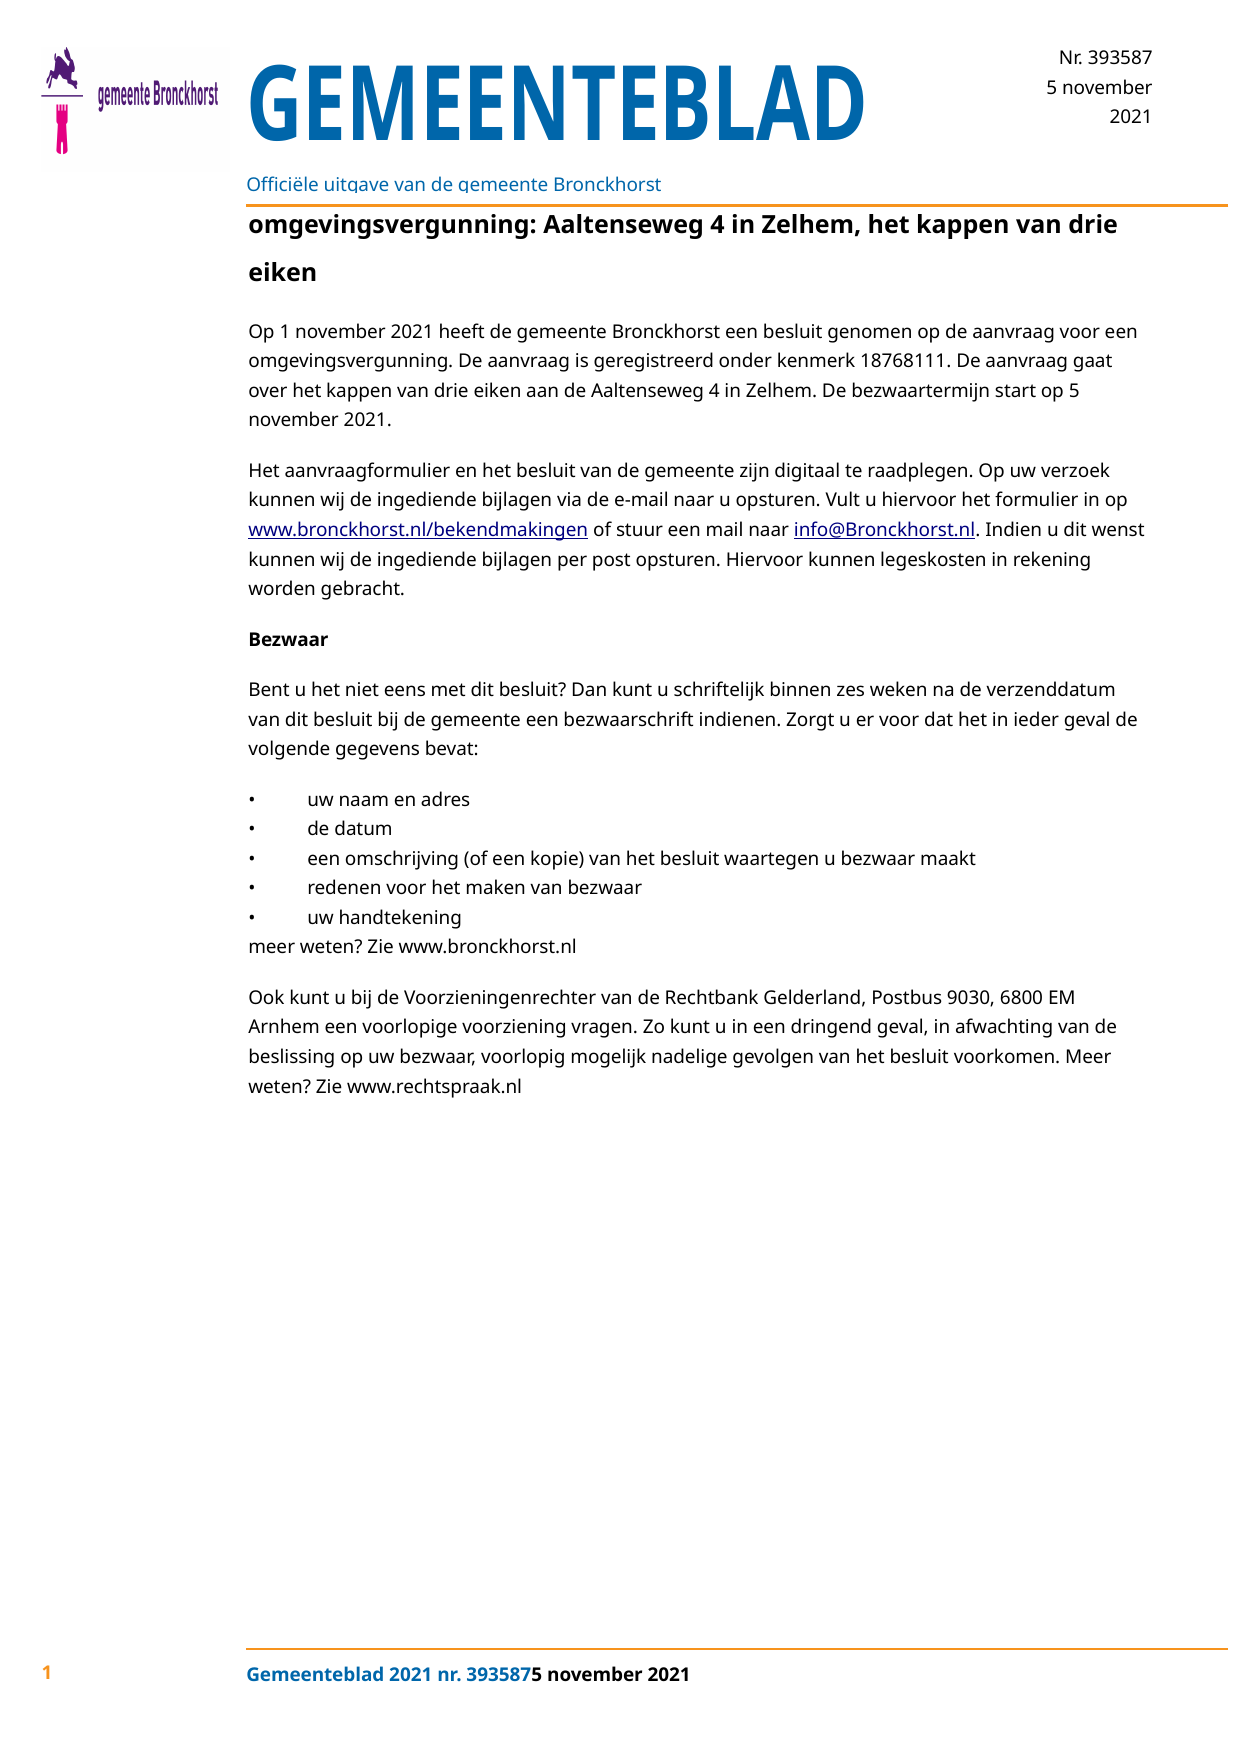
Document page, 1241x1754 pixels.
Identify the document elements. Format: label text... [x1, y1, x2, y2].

text Bent u het niet eens met dit besluit? Dan kunt u schriftelijk binnen zes weken na de verzenddatum van dit besluit bij de gemeente een bezwaarschrift indienen. Zorgt u er voor dat het in ieder geval de volgende gegevens bevat: [248, 676, 1152, 761]
text omgevingsvergunning: Aaltenseweg 4 in Zelhem, het kappen van drie eiken [248, 207, 1152, 288]
text meer weten? Zie www.bronckhorst.nl [248, 934, 1152, 959]
text Op 1 november 2021 heeft de gemeente Bronckhorst een besluit genomen op de aanvraag voor een omgevingsvergunning. De aanvraag is geregistreerd onder kenmerk 18768111. De aanvraag gaat over het kappen van drie eiken aan de Aaltenseweg 4 in Zelhem. De bezwaartermijn start op 5 november 2021. [248, 318, 1152, 432]
list uw naam en adres [248, 786, 1152, 812]
list redenen voor het maken van bezwaar [248, 874, 1152, 900]
list de datum [248, 815, 1152, 841]
text Het aanvraagformulier en het besluit van de gemeente zijn digitaal te raadplegen. Op uw verzoek kunnen wij de ingediende bijlagen via de e-mail naar u opsturen. Vult u hiervoor het formulier in op www.bronckhorst.nl/bekendmakingen of stuur een mail naar info@Bronckhorst.nl. Indien u dit wenst kunnen wij de ingediende bijlagen per post opsturen. Hiervoor kunnen legeskosten in rekening worden gebracht. [248, 457, 1152, 601]
picture [41, 47, 231, 172]
text Ook kunt u bij de Voorzieningenrechter van de Rechtbank Gelderland, Postbus 9030, 6800 EM Arnhem een voorlopige voorziening vragen. Zo kunt u in een dringend geval, in afwachting van de beslissing op uw bezwaar, voorlopig mogelijk nadelige gevolgen van het besluit voorkomen. Meer weten? Zie www.rechtspraak.nl [248, 984, 1152, 1099]
list een omschrijving (of een kopie) van het besluit waartegen u bezwaar maakt [248, 845, 1152, 871]
text Bezwaar [248, 626, 1152, 652]
list uw handtekening [248, 904, 1152, 930]
